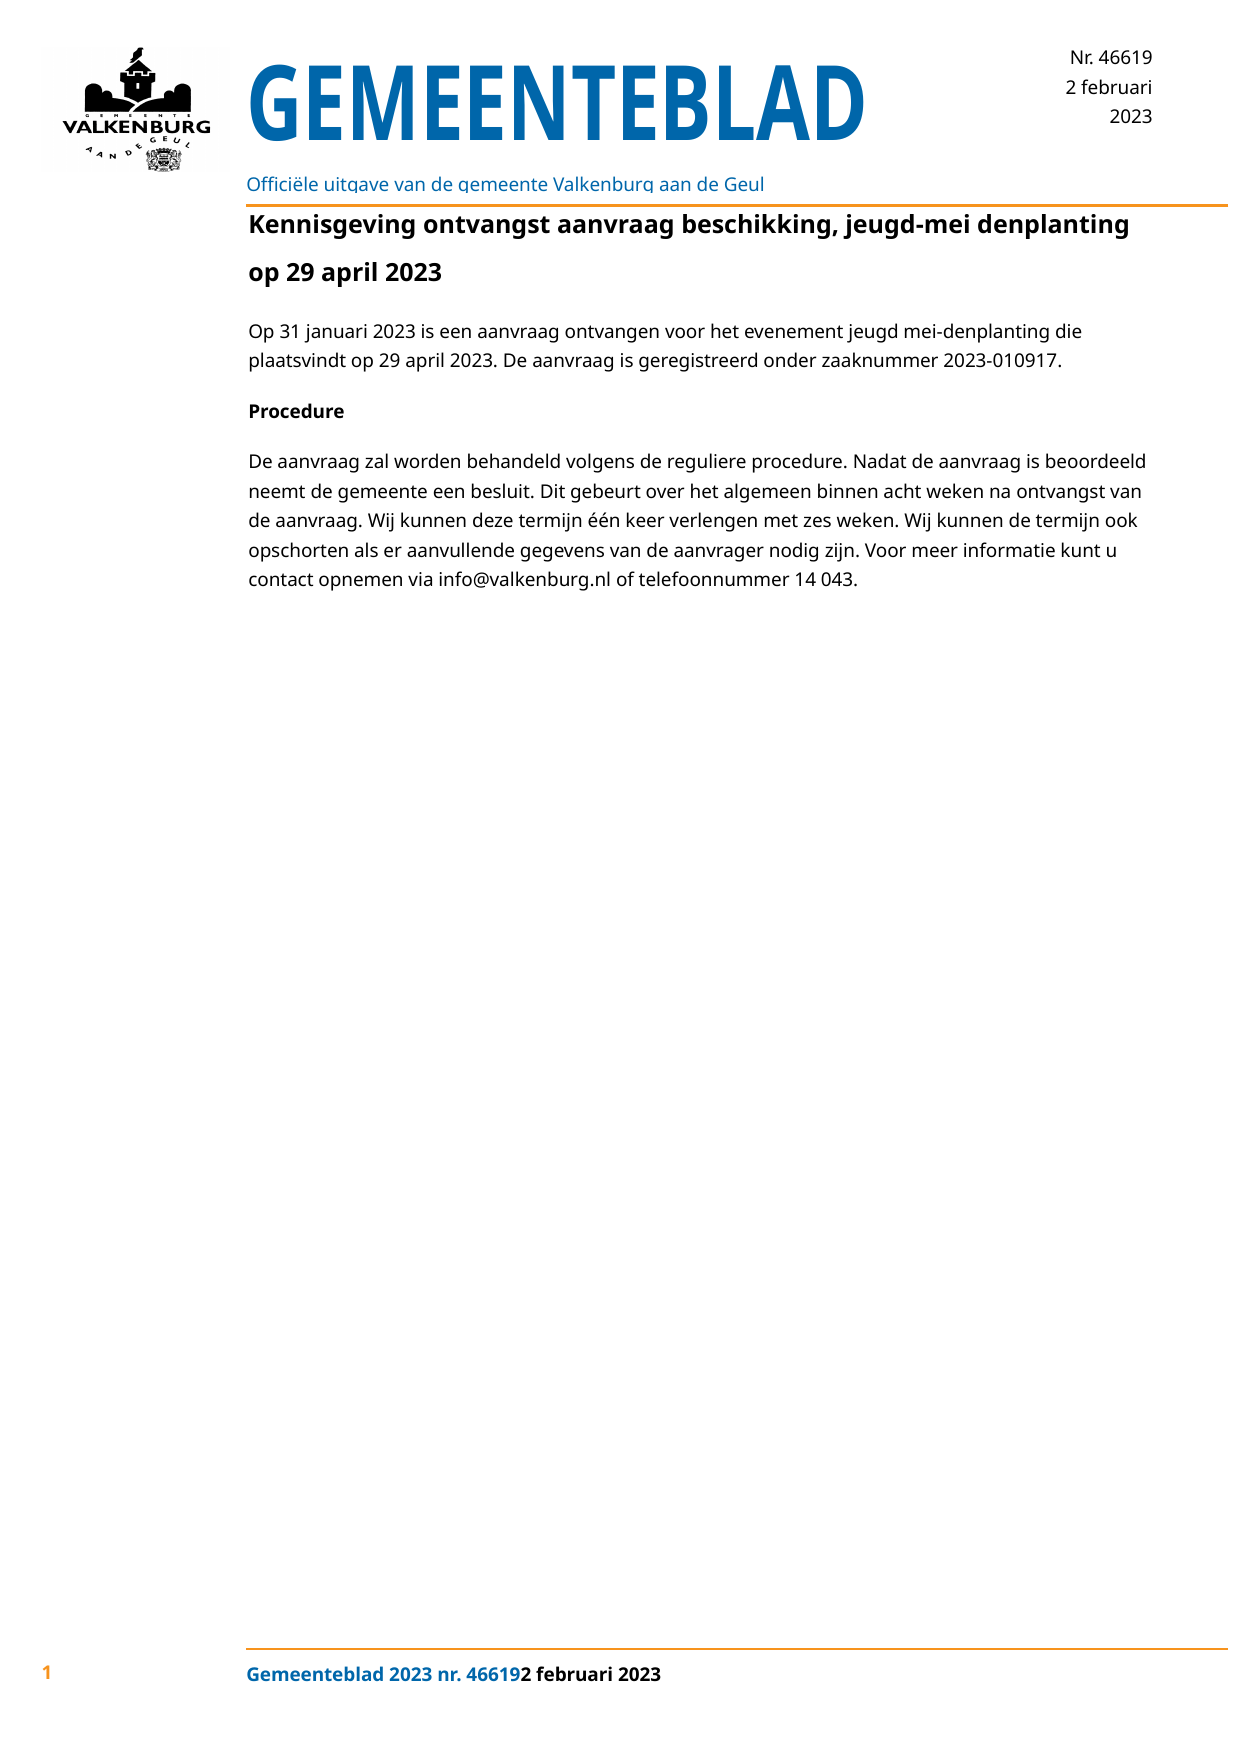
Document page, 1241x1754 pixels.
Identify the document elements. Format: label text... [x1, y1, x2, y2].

text Kennisgeving ontvangst aanvraag beschikking, jeugd-mei denplanting op 29 april 2023 [248, 207, 1152, 288]
text Procedure [248, 398, 1152, 424]
text De aanvraag zal worden behandeld volgens de reguliere procedure. Nadat de aanvraag is beoordeeld neemt de gemeente een besluit. Dit gebeurt over het algemeen binnen acht weken na ontvangst van de aanvraag. Wij kunnen deze termijn één keer verlengen met zes weken. Wij kunnen de termijn ook opschorten als er aanvullende gegevens van de aanvrager nodig zijn. Voor meer informatie kunt u contact opnemen via info@valkenburg.nl of telefoonnummer 14 043. [248, 448, 1152, 592]
text Op 31 januari 2023 is een aanvraag ontvangen voor het evenement jeugd mei-denplanting die plaatsvindt op 29 april 2023. De aanvraag is geregistreerd onder zaaknummer 2023-010917. [248, 318, 1152, 373]
picture [41, 47, 231, 172]
